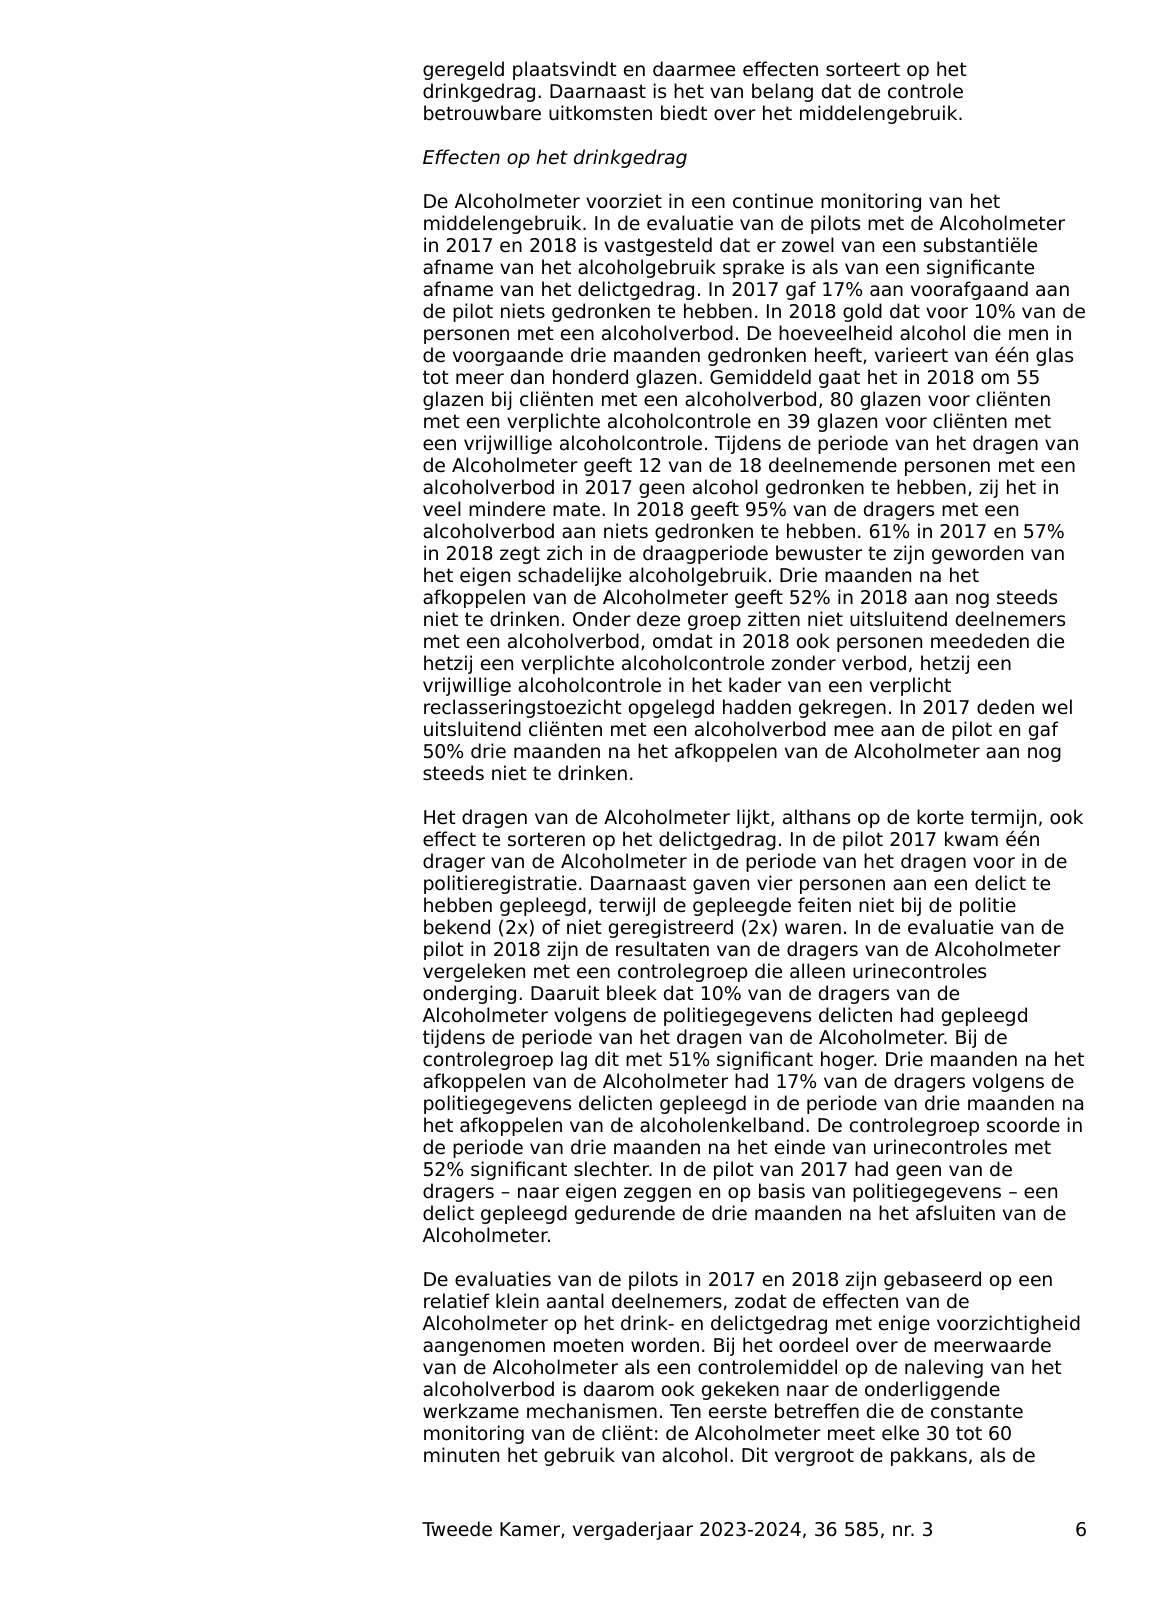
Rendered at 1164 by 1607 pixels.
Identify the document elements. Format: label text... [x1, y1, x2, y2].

text geregeld plaatsvindt en daarmee effecten sorteert op het drinkgedrag. Daarnaast is het van belang dat de controle betrouwbare uitkomsten biedt over het middelengebruik. [422, 59, 1087, 125]
text De evaluaties van de pilots in 2017 en 2018 zijn gebaseerd op een relatief klein aantal deelnemers, zodat de effecten van de Alcoholmeter op het drink- en delictgedrag met enige voorzichtigheid aangenomen moeten worden. Bij het oordeel over de meerwaarde van de Alcoholmeter als een controlemiddel op de naleving van het alcoholverbod is daarom ook gekeken naar de onderliggende werkzame mechanismen. Ten eerste betreffen die de constante monitoring van de cliënt: de Alcoholmeter meet elke 30 tot 60 minuten het gebruik van alcohol. Dit vergroot de pakkans, als de [422, 1269, 1087, 1467]
text De Alcoholmeter voorziet in een continue monitoring van het middelengebruik. In de evaluatie van de pilots met de Alcoholmeter in 2017 en 2018 is vastgesteld dat er zowel van een substantiële afname van het alcoholgebruik sprake is als van een significante afname van het delictgedrag. In 2017 gaf 17% aan voorafgaand aan de pilot niets gedronken te hebben. In 2018 gold dat voor 10% van de personen met een alcoholverbod. De hoeveelheid alcohol die men in de voorgaande drie maanden gedronken heeft, varieert van één glas tot meer dan honderd glazen. Gemiddeld gaat het in 2018 om 55 glazen bij cliënten met een alcoholverbod, 80 glazen voor cliënten met een verplichte alcoholcontrole en 39 glazen voor cliënten met een vrijwillige alcoholcontrole. Tijdens de periode van het dragen van de Alcoholmeter geeft 12 van de 18 deelnemende personen met een alcoholverbod in 2017 geen alcohol gedronken te hebben, zij het in veel mindere mate. In 2018 geeft 95% van de dragers met een alcoholverbod aan niets gedronken te hebben. 61% in 2017 en 57% in 2018 zegt zich in de draagperiode bewuster te zijn geworden van het eigen schadelijke alcoholgebruik. Drie maanden na het afkoppelen van de Alcoholmeter geeft 52% in 2018 aan nog steeds niet te drinken. Onder deze groep zitten niet uitsluitend deelnemers met een alcoholverbod, omdat in 2018 ook personen meededen die hetzij een verplichte alcoholcontrole zonder verbod, hetzij een vrijwillige alcoholcontrole in het kader van een verplicht reclasseringstoezicht opgelegd hadden gekregen. In 2017 deden wel uitsluitend cliënten met een alcoholverbod mee aan de pilot en gaf 50% drie maanden na het afkoppelen van de Alcoholmeter aan nog steeds niet te drinken. [422, 191, 1087, 785]
text Het dragen van de Alcoholmeter lijkt, althans op de korte termijn, ook effect te sorteren op het delictgedrag. In de pilot 2017 kwam één drager van de Alcoholmeter in de periode van het dragen voor in de politieregistratie. Daarnaast gaven vier personen aan een delict te hebben gepleegd, terwijl de gepleegde feiten niet bij de politie bekend (2x) of niet geregistreerd (2x) waren. In de evaluatie van de pilot in 2018 zijn de resultaten van de dragers van de Alcoholmeter vergeleken met een controlegroep die alleen urinecontroles onderging. Daaruit bleek dat 10% van de dragers van de Alcoholmeter volgens de politiegegevens delicten had gepleegd tijdens de periode van het dragen van de Alcoholmeter. Bij de controlegroep lag dit met 51% significant hoger. Drie maanden na het afkoppelen van de Alcoholmeter had 17% van de dragers volgens de politiegegevens delicten gepleegd in de periode van drie maanden na het afkoppelen van de alcoholenkelband. De controlegroep scoorde in de periode van drie maanden na het einde van urinecontroles met 52% significant slechter. In de pilot van 2017 had geen van de dragers – naar eigen zeggen en op basis van politiegegevens – een delict gepleegd gedurende de drie maanden na het afsluiten van de Alcoholmeter. [422, 807, 1087, 1247]
subtitle Effecten op het drinkgedrag [422, 147, 1087, 169]
